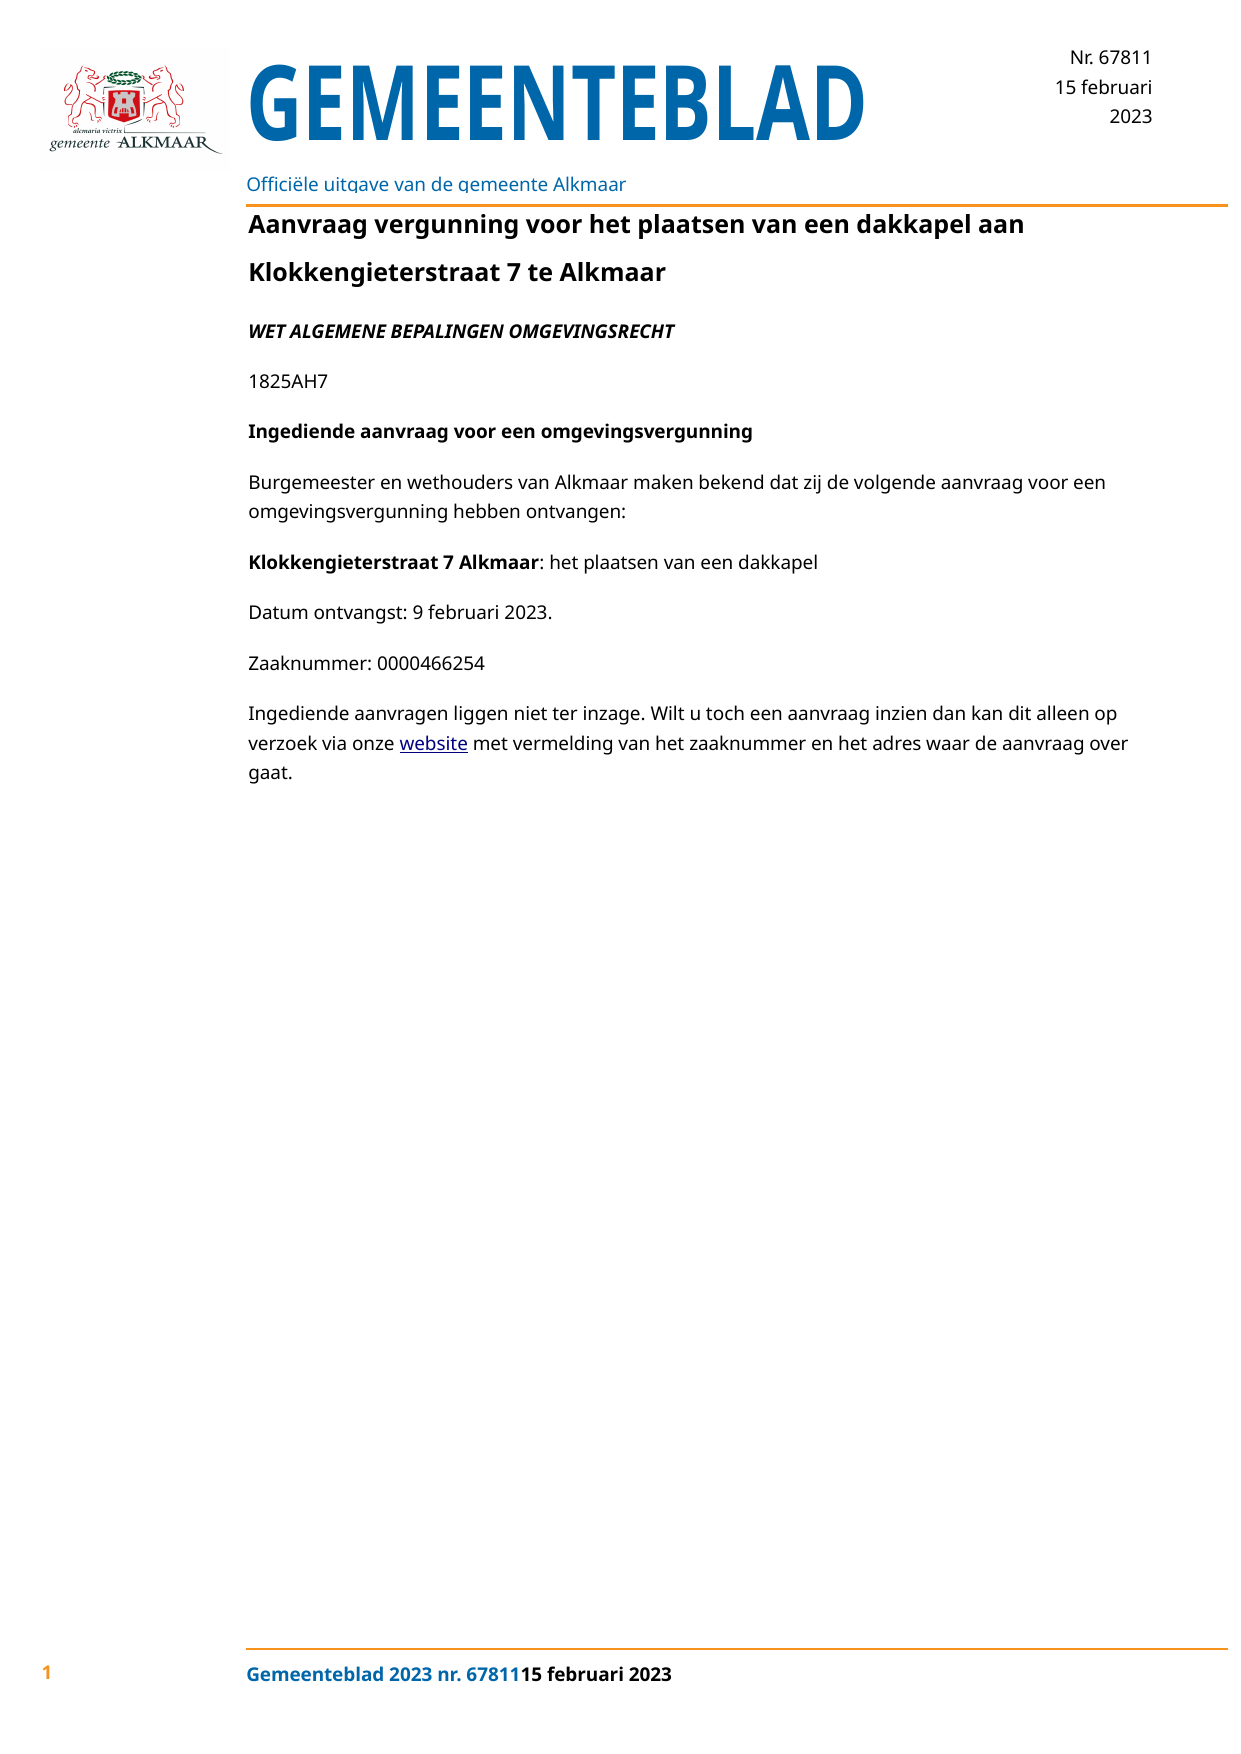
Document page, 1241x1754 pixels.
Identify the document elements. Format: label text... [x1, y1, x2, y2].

text Burgemeester en wethouders van Alkmaar maken bekend dat zij de volgende aanvraag voor een omgevingsvergunning hebben ontvangen: [248, 469, 1152, 524]
text Ingediende aanvragen liggen niet ter inzage. Wilt u toch een aanvraag inzien dan kan dit alleen op verzoek via onze website met vermelding van het zaaknummer en het adres waar de aanvraag over gaat. [248, 700, 1152, 785]
text 1825AH7 [248, 368, 1152, 394]
text Aanvraag vergunning voor het plaatsen van een dakkapel aan Klokkengieterstraat 7 te Alkmaar [248, 207, 1152, 288]
picture [41, 47, 231, 172]
text Datum ontvangst: 9 februari 2023. [248, 599, 1152, 625]
text WET ALGEMENE BEPALINGEN OMGEVINGSRECHT [248, 318, 1152, 344]
text Klokkengieterstraat 7 Alkmaar: het plaatsen van een dakkapel [248, 549, 1152, 575]
text Ingediende aanvraag voor een omgevingsvergunning [248, 419, 1152, 444]
text Zaaknummer: 0000466254 [248, 650, 1152, 676]
